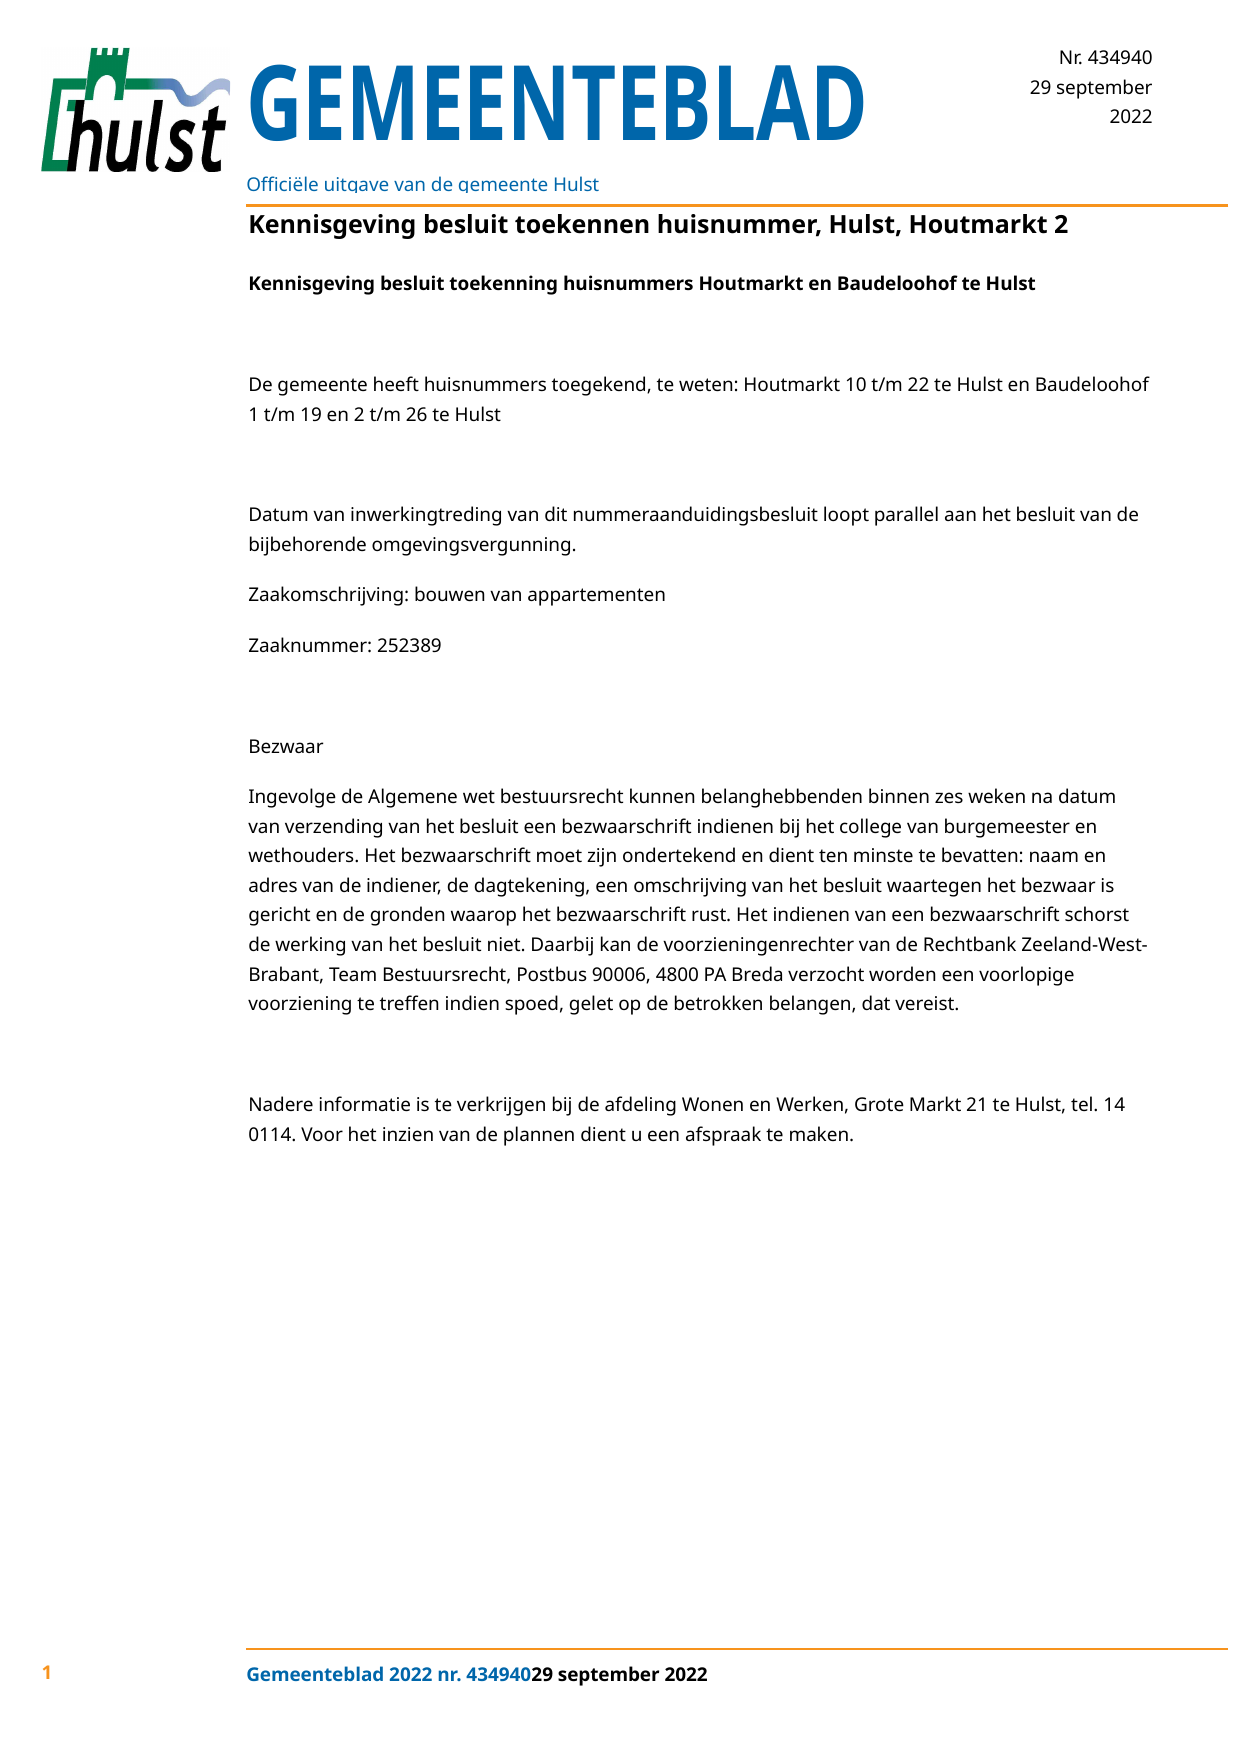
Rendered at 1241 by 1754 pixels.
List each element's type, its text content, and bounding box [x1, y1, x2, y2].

picture [41, 47, 231, 172]
text De gemeente heeft huisnummers toegekend, te weten: Houtmarkt 10 t/m 22 te Hulst en Baudeloohof 1 t/m 19 en 2 t/m 26 te Hulst [248, 371, 1152, 426]
text Kennisgeving besluit toekennen huisnummer, Hulst, Houtmarkt 2 [248, 207, 1152, 241]
text Ingevolge de Algemene wet bestuursrecht kunnen belanghebbenden binnen zes weken na datum van verzending van het besluit een bezwaarschrift indienen bij het college van burgemeester en wethouders. Het bezwaarschrift moet zijn ondertekend en dient ten minste te bevatten: naam en adres van de indiener, de dagtekening, een omschrijving van het besluit waartegen het bezwaar is gericht en de gronden waarop het bezwaarschrift rust. Het indienen van een bezwaarschrift schorst de werking van het besluit niet. Daarbij kan de voorzieningenrechter van de Rechtbank Zeeland-West-Brabant, Team Bestuursrecht, Postbus 90006, 4800 PA Breda verzocht worden een voorlopige voorziening te treffen indien spoed, gelet op de betrokken belangen, dat vereist. [248, 783, 1152, 1016]
text Nadere informatie is te verkrijgen bij de afdeling Wonen en Werken, Grote Markt 21 te Hulst, tel. 14 0114. Voor het inzien van de plannen dient u een afspraak te maken. [248, 1091, 1152, 1146]
text Kennisgeving besluit toekenning huisnummers Houtmarkt en Baudeloohof te Hulst [248, 270, 1152, 296]
text Zaakomschrijving: bouwen van appartementen [248, 582, 1152, 607]
text Zaaknummer: 252389 [248, 632, 1152, 658]
text Bezwaar [248, 733, 1152, 758]
text Datum van inwerkingtreding van dit nummeraanduidingsbesluit loopt parallel aan het besluit van de bijbehorende omgevingsvergunning. [248, 502, 1152, 557]
